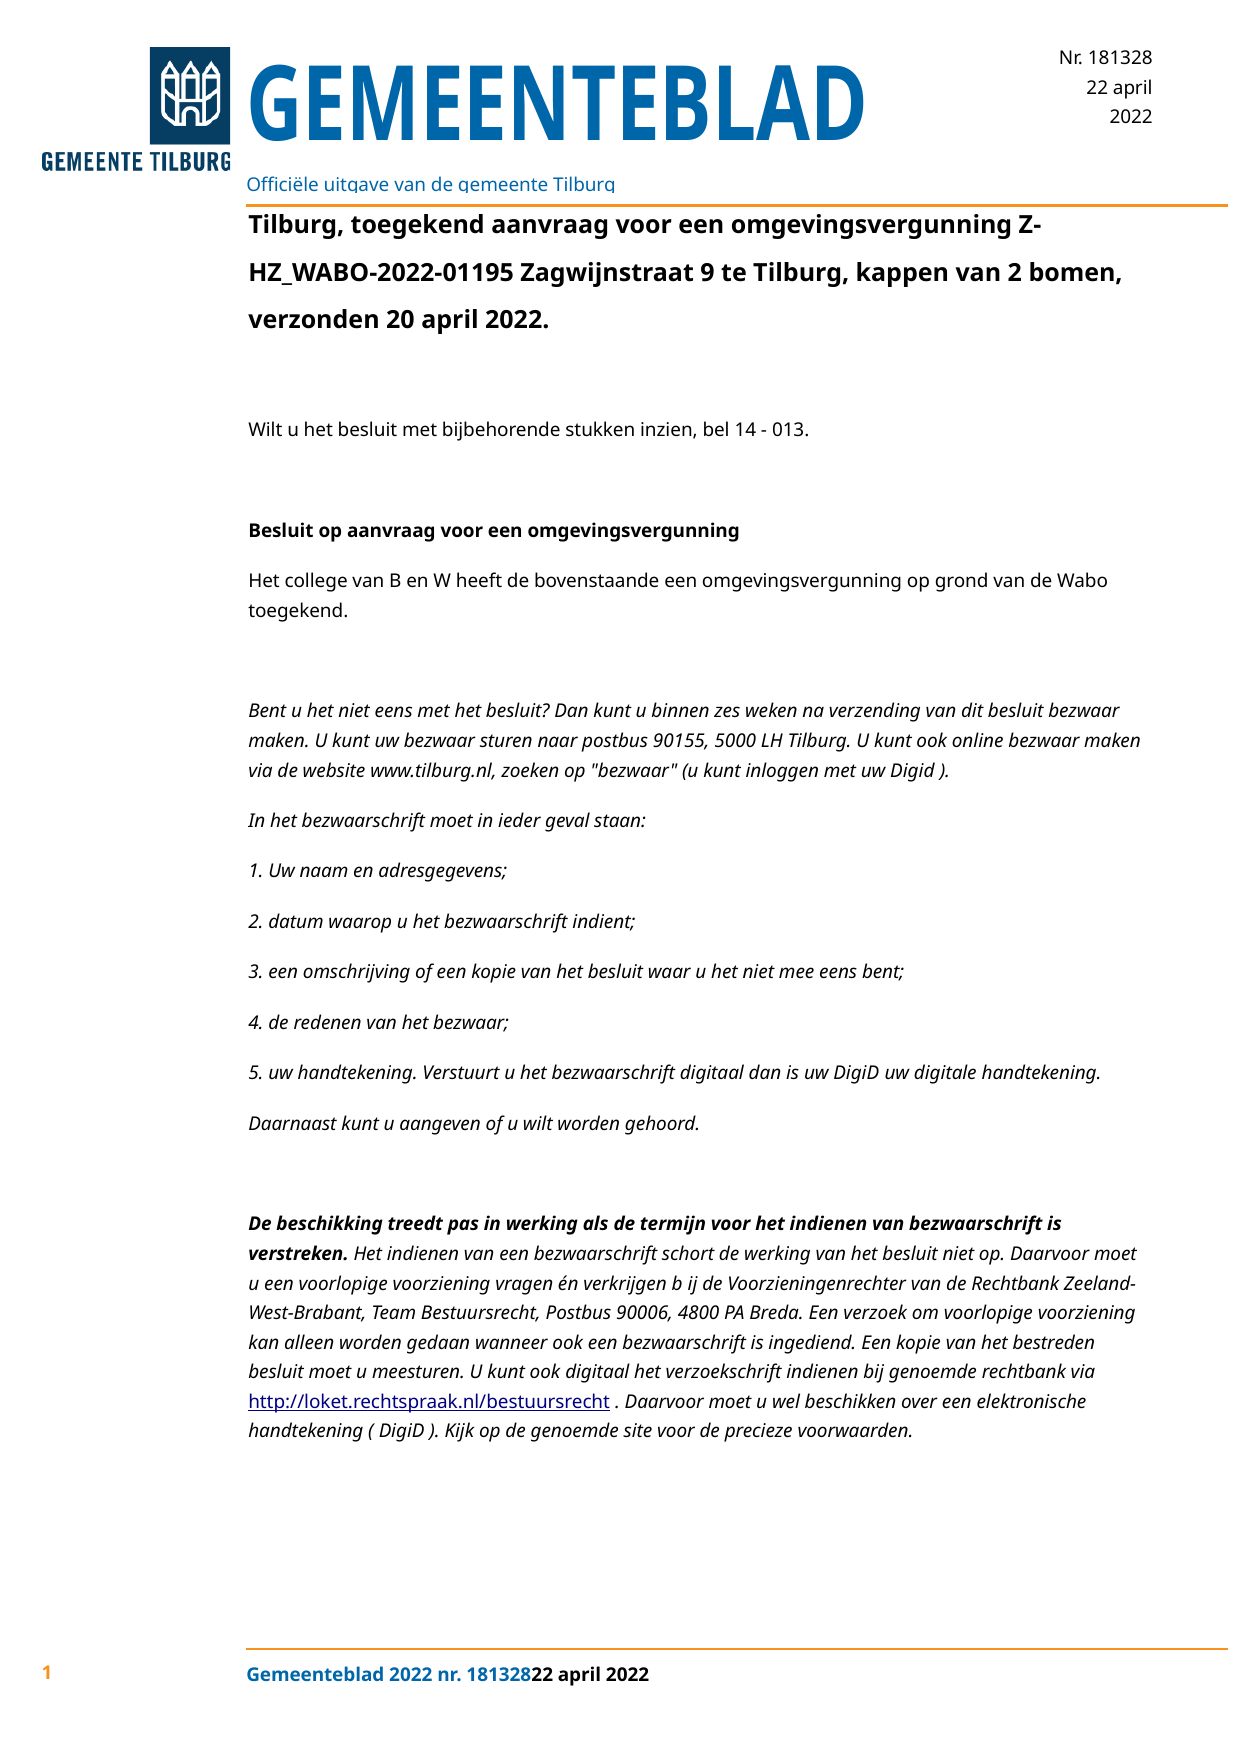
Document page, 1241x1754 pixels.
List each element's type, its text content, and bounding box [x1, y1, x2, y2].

text Daarnaast kunt u aangeven of u wilt worden gehoord. [248, 1110, 1152, 1135]
text Besluit op aanvraag voor een omgevingsvergunning [248, 517, 1152, 542]
text 5. uw handtekening. Verstuurt u het bezwaarschrift digitaal dan is uw DigiD uw digitale handtekening. [248, 1059, 1152, 1085]
text De beschikking treedt pas in werking als de termijn voor het indienen van bezwaarschrift is verstreken. Het indienen van een bezwaarschrift schort de werking van het besluit niet op. Daarvoor moet u een voorlopige voorziening vragen én verkrijgen b ij de Voorzieningenrechter van de Rechtbank Zeeland-West-Brabant, Team Bestuursrecht, Postbus 90006, 4800 PA Breda. Een verzoek om voorlopige voorziening kan alleen worden gedaan wanneer ook een bezwaarschrift is ingediend. Een kopie van het bestreden besluit moet u meesturen. U kunt ook digitaal het verzoekschrift indienen bij genoemde rechtbank via http://loket.rechtspraak.nl/bestuursrecht . Daarvoor moet u wel beschikken over een elektronische handtekening ( DigiD ). Kijk op de genoemde site voor de precieze voorwaarden. [248, 1211, 1152, 1443]
text Tilburg, toegekend aanvraag voor een omgevingsvergunning Z-HZ_WABO-2022-01195 Zagwijnstraat 9 te Tilburg, kappen van 2 bomen, verzonden 20 april 2022. [248, 207, 1152, 336]
text 3. een omschrijving of een kopie van het besluit waar u het niet mee eens bent; [248, 958, 1152, 984]
text 4. de redenen van het bezwaar; [248, 1009, 1152, 1034]
picture [41, 47, 231, 172]
text 1. Uw naam en adresgegevens; [248, 858, 1152, 883]
text Bent u het niet eens met het besluit? Dan kunt u binnen zes weken na verzending van dit besluit bezwaar maken. U kunt uw bezwaar sturen naar postbus 90155, 5000 LH Tilburg. U kunt ook online bezwaar maken via de website www.tilburg.nl, zoeken op "bezwaar" (u kunt inloggen met uw Digid ). [248, 698, 1152, 782]
text Het college van B en W heeft de bovenstaande een omgevingsvergunning op grond van de Wabo toegekend. [248, 567, 1152, 622]
text Wilt u het besluit met bijbehorende stukken inzien, bel 14 - 013. [248, 416, 1152, 442]
text In het bezwaarschrift moet in ieder geval staan: [248, 807, 1152, 833]
text 2. datum waarop u het bezwaarschrift indient; [248, 908, 1152, 934]
